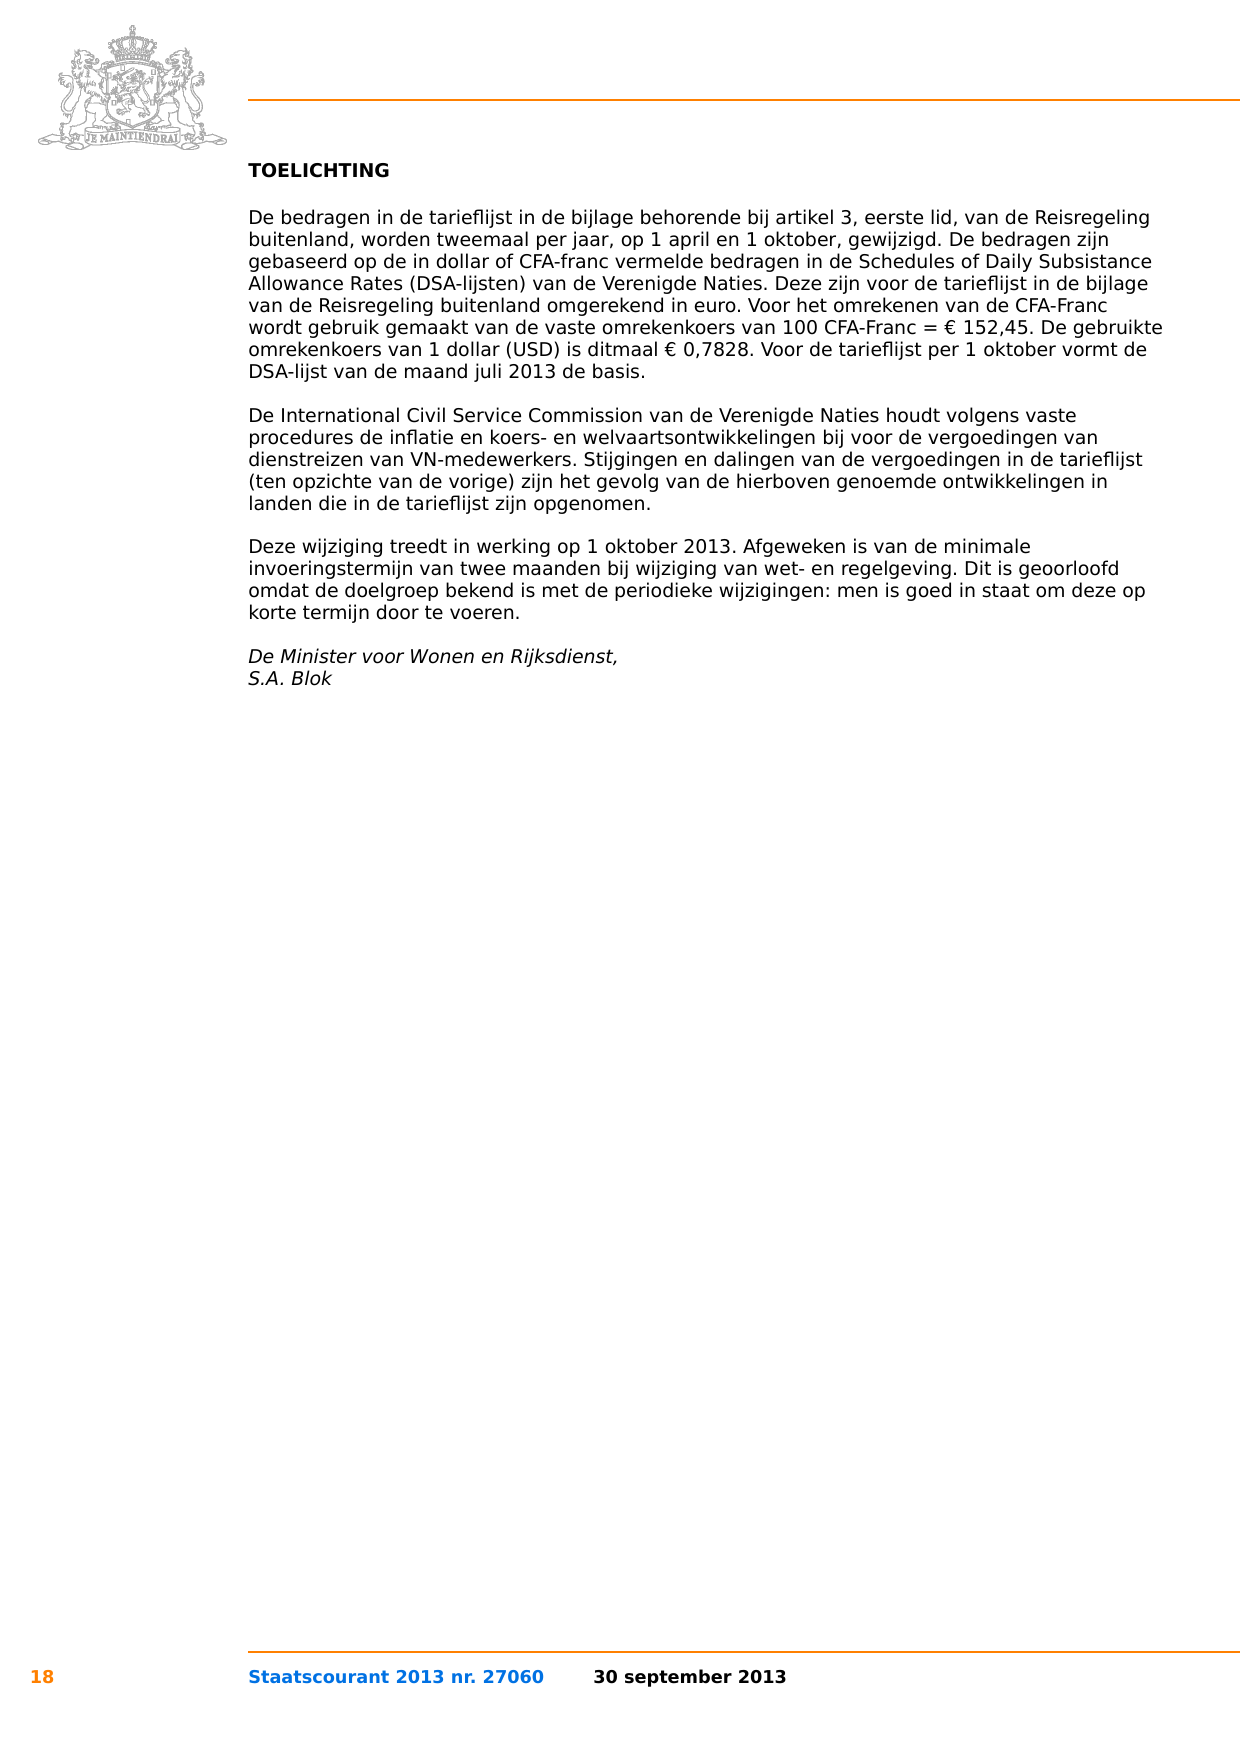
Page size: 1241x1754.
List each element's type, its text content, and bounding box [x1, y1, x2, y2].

picture [38, 25, 227, 150]
text De Minister voor Wonen en Rijksdienst, S.A. Blok [248, 646, 1163, 690]
text De International Civil Service Commission van de Verenigde Naties houdt volgens vaste procedures de inflatie en koers- en welvaartsontwikkelingen bij voor de vergoedingen van dienstreizen van VN-medewerkers. Stijgingen en dalingen van de vergoedingen in de tarieflijst (ten opzichte van de vorige) zijn het gevolg van de hierboven genoemde ontwikkelingen in landen die in de tarieflijst zijn opgenomen. [248, 404, 1163, 514]
subtitle TOELICHTING [248, 160, 1163, 182]
text De bedragen in de tarieflijst in de bijlage behorende bij artikel 3, eerste lid, van de Reisregeling buitenland, worden tweemaal per jaar, op 1 april en 1 oktober, gewijzigd. De bedragen zijn gebaseerd op de in dollar of CFA-franc vermelde bedragen in de Schedules of Daily Subsistance Allowance Rates (DSA-lijsten) van de Verenigde Naties. Deze zijn voor de tarieflijst in de bijlage van de Reisregeling buitenland omgerekend in euro. Voor het omrekenen van de CFA-Franc wordt gebruik gemaakt van de vaste omrekenkoers van 100 CFA-Franc = € 152,45. De gebruikte omrekenkoers van 1 dollar (USD) is ditmaal € 0,7828. Voor de tarieflijst per 1 oktober vormt de DSA-lijst van de maand juli 2013 de basis. [248, 207, 1163, 383]
text Deze wijziging treedt in werking op 1 oktober 2013. Afgeweken is van de minimale invoeringstermijn van twee maanden bij wijziging van wet- en regelgeving. Dit is geoorloofd omdat de doelgroep bekend is met de periodieke wijzigingen: men is goed in staat om deze op korte termijn door te voeren. [248, 536, 1163, 624]
